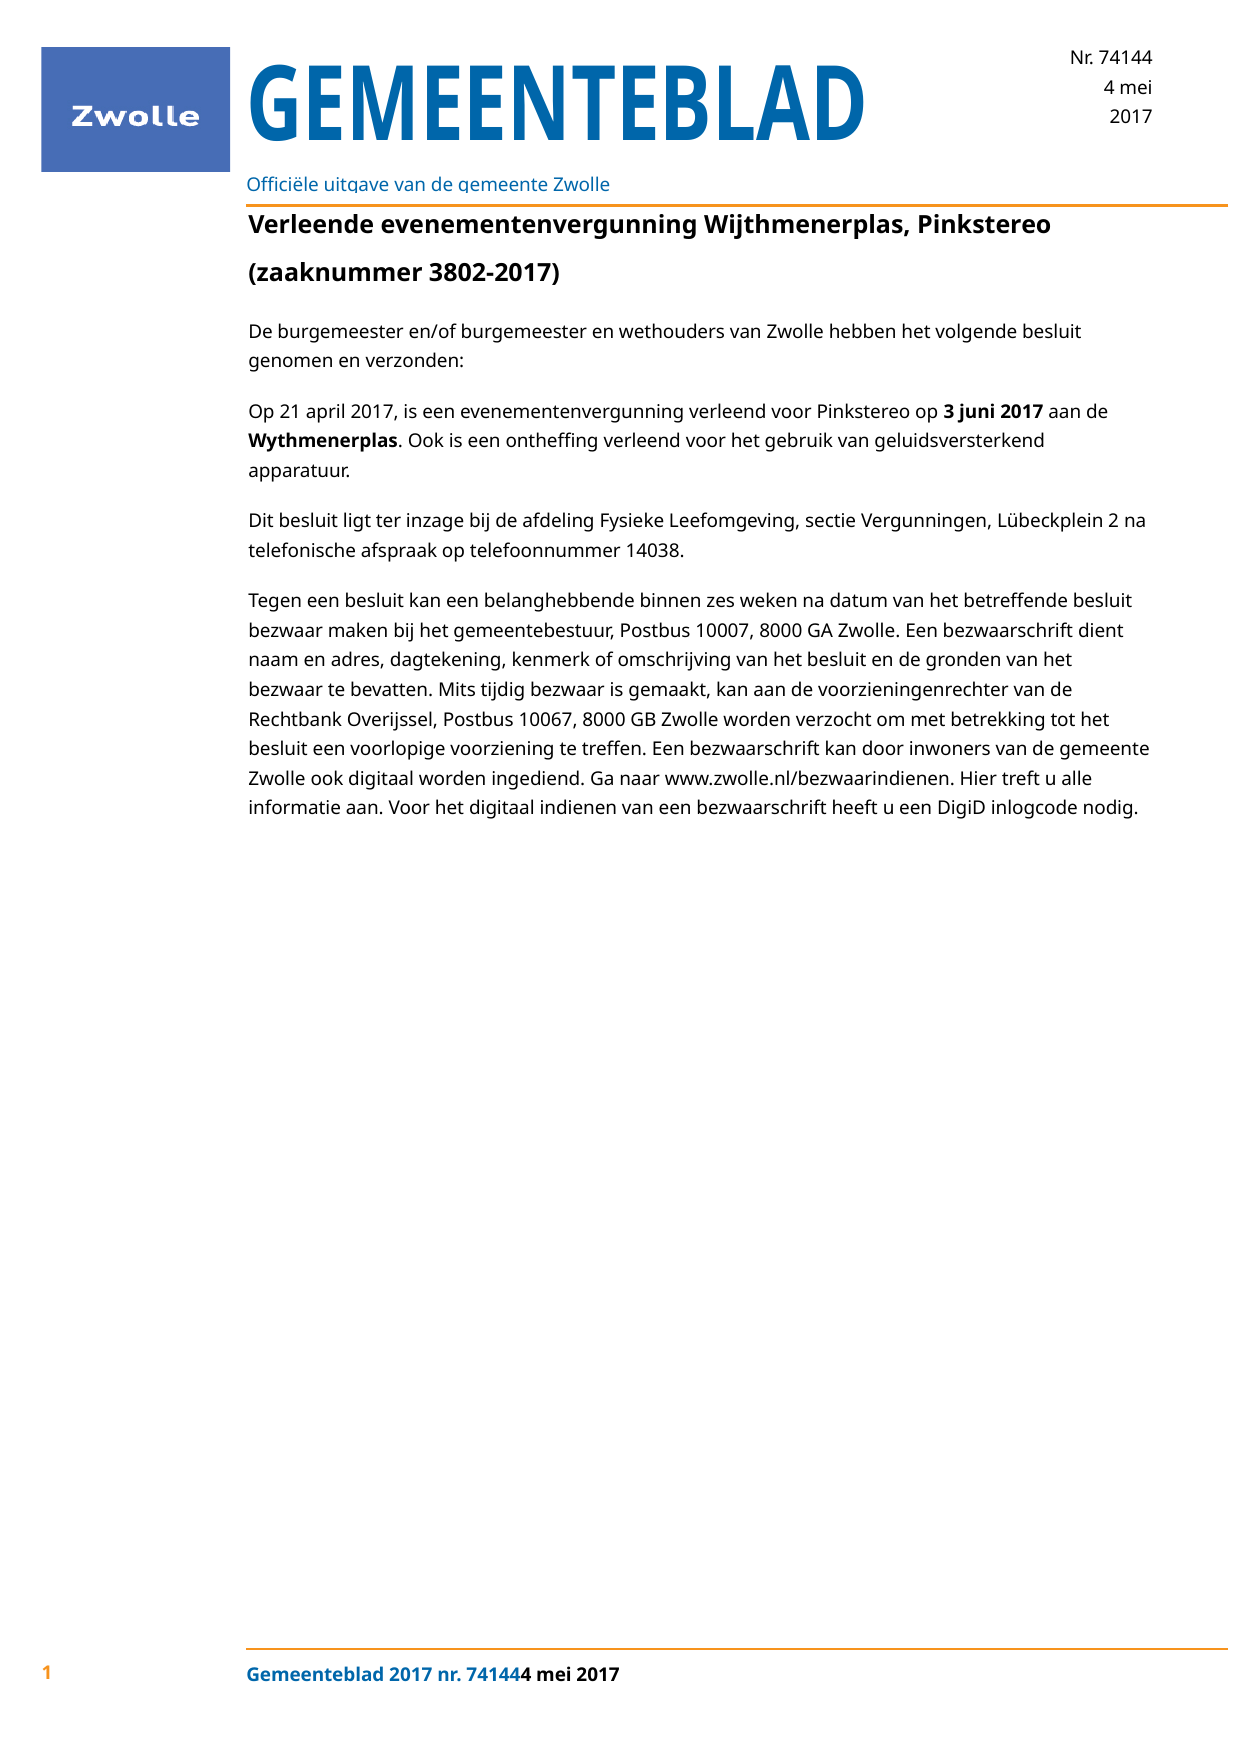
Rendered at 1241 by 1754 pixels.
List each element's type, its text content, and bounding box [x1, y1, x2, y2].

text Dit besluit ligt ter inzage bij de afdeling Fysieke Leefomgeving, sectie Vergunningen, Lübeckplein 2 na telefonische afspraak op telefoonnummer 14038. [248, 507, 1152, 563]
text Op 21 april 2017, is een evenementenvergunning verleend voor Pinkstereo op 3 juni 2017 aan de Wythmenerplas. Ook is een ontheffing verleend voor het gebruik van geluidsversterkend apparatuur. [248, 398, 1152, 483]
text Tegen een besluit kan een belanghebbende binnen zes weken na datum van het betreffende besluit bezwaar maken bij het gemeentebestuur, Postbus 10007, 8000 GA Zwolle. Een bezwaarschrift dient naam en adres, dagtekening, kenmerk of omschrijving van het besluit en de gronden van het bezwaar te bevatten. Mits tijdig bezwaar is gemaakt, kan aan de voorzieningenrechter van de Rechtbank Overijssel, Postbus 10067, 8000 GB Zwolle worden verzocht om met betrekking tot het besluit een voorlopige voorziening te treffen. Een bezwaarschrift kan door inwoners van de gemeente Zwolle ook digitaal worden ingediend. Ga naar www.zwolle.nl/bezwaarindienen. Hier treft u alle informatie aan. Voor het digitaal indienen van een bezwaarschrift heeft u een DigiD inlogcode nodig. [248, 587, 1152, 820]
picture [41, 47, 231, 172]
text Verleende evenementenvergunning Wijthmenerplas, Pinkstereo (zaaknummer 3802-2017) [248, 207, 1152, 288]
text De burgemeester en/of burgemeester en wethouders van Zwolle hebben het volgende besluit genomen en verzonden: [248, 318, 1152, 373]
